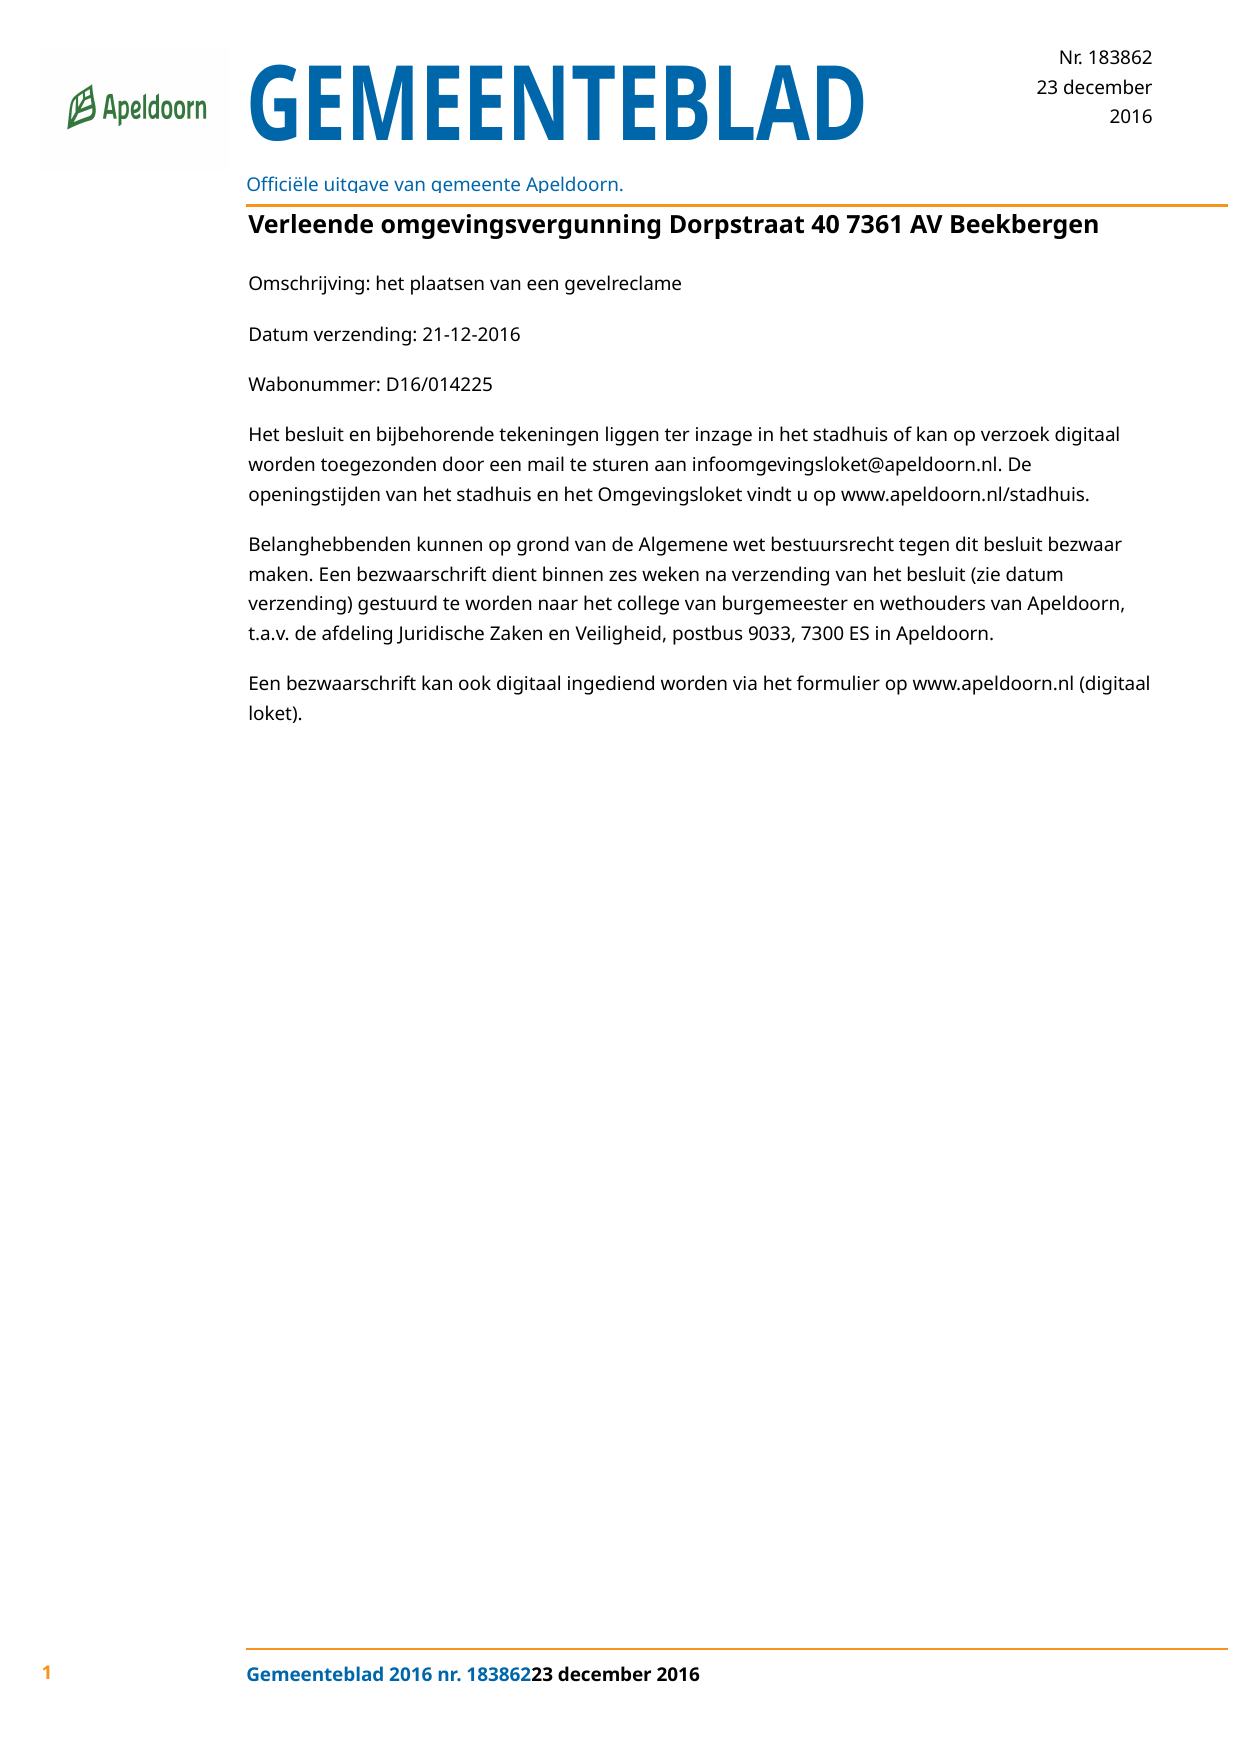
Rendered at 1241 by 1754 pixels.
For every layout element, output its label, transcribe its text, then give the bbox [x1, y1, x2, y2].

text Belanghebbenden kunnen op grond van de Algemene wet bestuursrecht tegen dit besluit bezwaar maken. Een bezwaarschrift dient binnen zes weken na verzending van het besluit (zie datum verzending) gestuurd te worden naar het college van burgemeester en wethouders van Apeldoorn, t.a.v. de afdeling Juridische Zaken en Veiligheid, postbus 9033, 7300 ES in Apeldoorn. [248, 531, 1152, 646]
picture [41, 47, 231, 172]
text Het besluit en bijbehorende tekeningen liggen ter inzage in het stadhuis of kan op verzoek digitaal worden toegezonden door een mail te sturen aan infoomgevingsloket@apeldoorn.nl. De openingstijden van het stadhuis en het Omgevingsloket vindt u op www.apeldoorn.nl/stadhuis. [248, 422, 1152, 506]
text Wabonummer: D16/014225 [248, 371, 1152, 397]
text Omschrijving: het plaatsen van een gevelreclame [248, 270, 1152, 296]
text Een bezwaarschrift kan ook digitaal ingediend worden via het formulier op www.apeldoorn.nl (digitaal loket). [248, 670, 1152, 726]
text Verleende omgevingsvergunning Dorpstraat 40 7361 AV Beekbergen [248, 207, 1152, 241]
text Datum verzending: 21-12-2016 [248, 321, 1152, 346]
